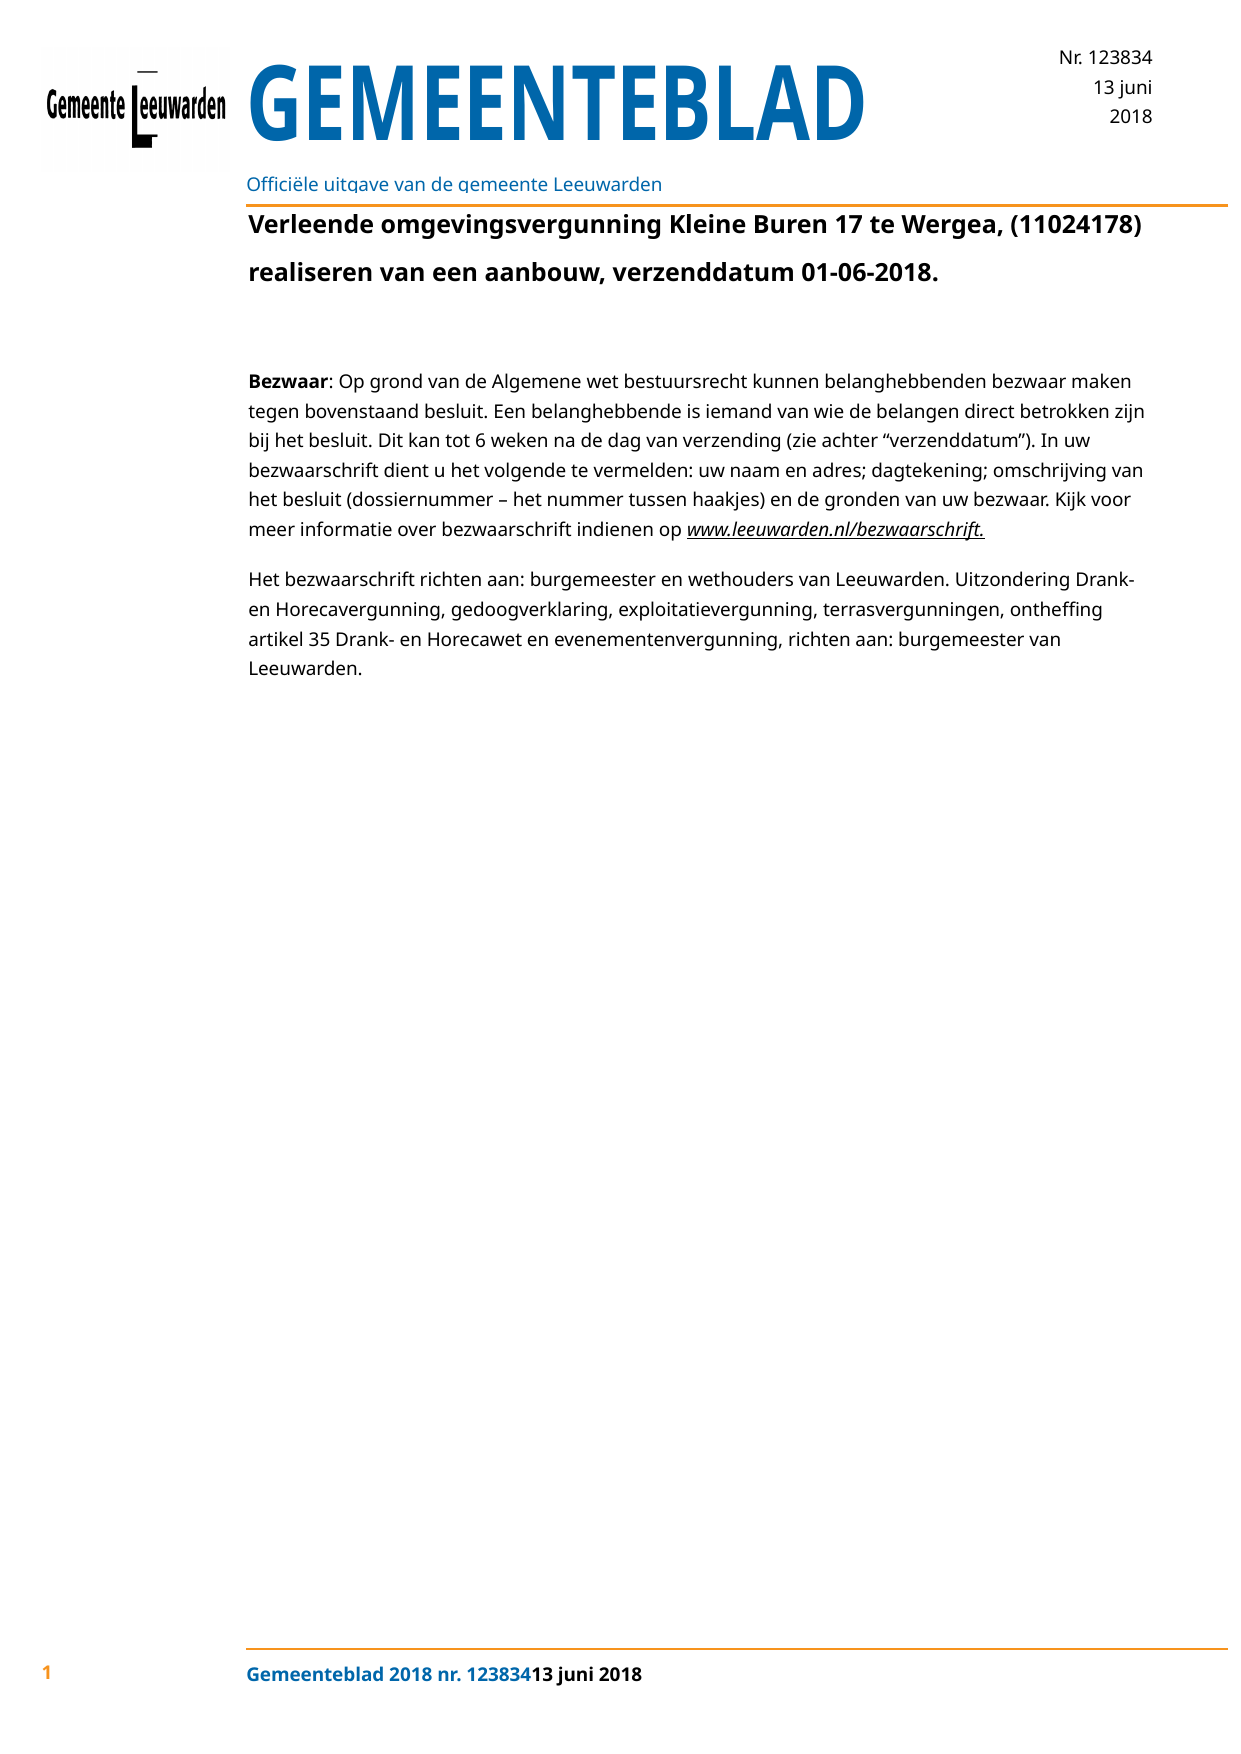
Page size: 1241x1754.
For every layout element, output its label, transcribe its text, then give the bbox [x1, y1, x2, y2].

text Het bezwaarschrift richten aan: burgemeester en wethouders van Leeuwarden. Uitzondering Drank- en Horecavergunning, gedoogverklaring, exploitatievergunning, terrasvergunningen, ontheffing artikel 35 Drank- en Horecawet en evenementenvergunning, richten aan: burgemeester van Leeuwarden. [248, 567, 1152, 681]
picture [41, 47, 231, 172]
text Verleende omgevingsvergunning Kleine Buren 17 te Wergea, (11024178) realiseren van een aanbouw, verzenddatum 01-06-2018. [248, 207, 1152, 288]
text Bezwaar: Op grond van de Algemene wet bestuursrecht kunnen belanghebbenden bezwaar maken tegen bovenstaand besluit. Een belanghebbende is iemand van wie de belangen direct betrokken zijn bij het besluit. Dit kan tot 6 weken na de dag van verzending (zie achter “verzenddatum”). In uw bezwaarschrift dient u het volgende te vermelden: uw naam en adres; dagtekening; omschrijving van het besluit (dossiernummer – het nummer tussen haakjes) en de gronden van uw bezwaar. Kijk voor meer informatie over bezwaarschrift indienen op www.leeuwarden.nl/bezwaarschrift. [248, 368, 1152, 542]
